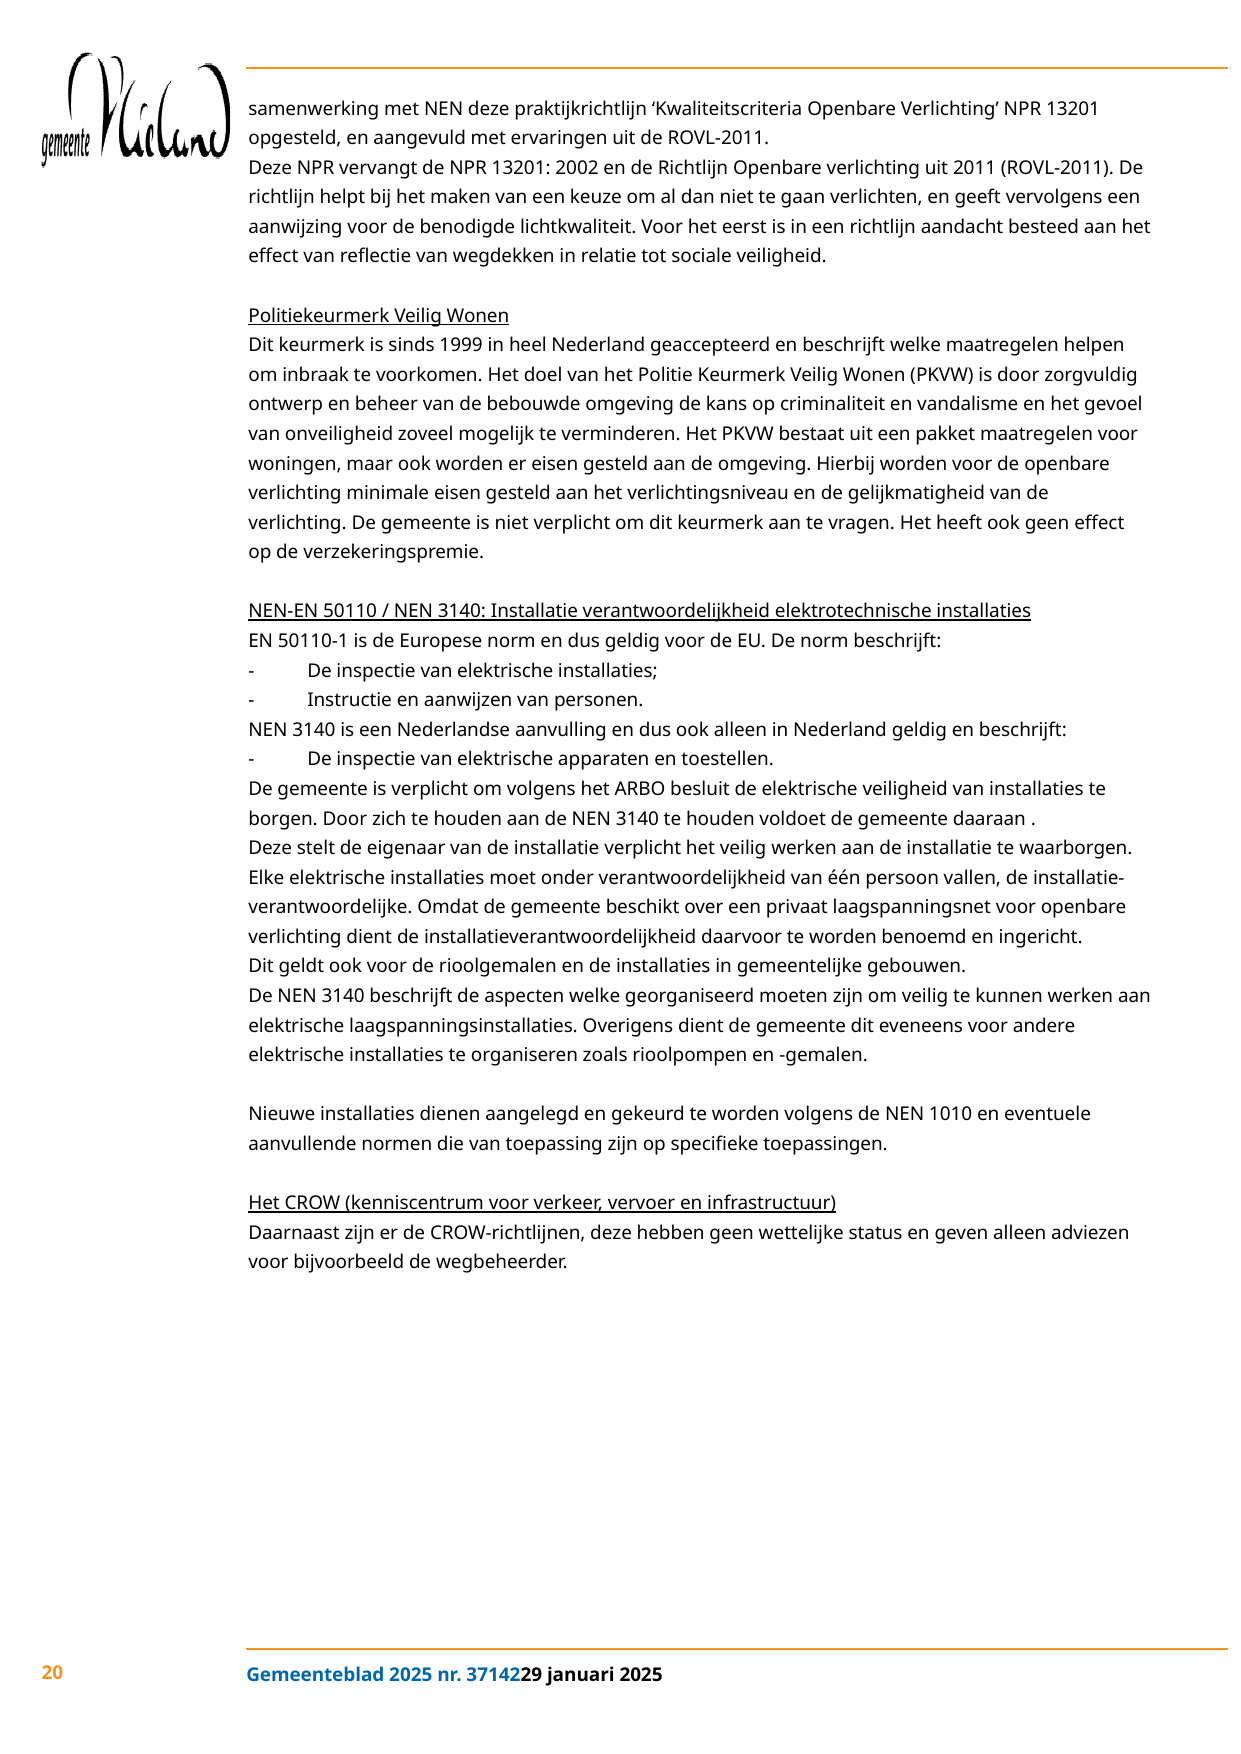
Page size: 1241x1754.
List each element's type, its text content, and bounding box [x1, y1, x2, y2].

text Dit keurmerk is sinds 1999 in heel Nederland geaccepteerd en beschrijft welke maatregelen helpen om inbraak te voorkomen. Het doel van het Politie Keurmerk Veilig Wonen (PKVW) is door zorgvuldig ontwerp en beheer van de bebouwde omgeving de kans op criminaliteit en vandalisme en het gevoel van onveiligheid zoveel mogelijk te verminderen. Het PKVW bestaat uit een pakket maatregelen voor woningen, maar ook worden er eisen gesteld aan de omgeving. Hierbij worden voor de openbare verlichting minimale eisen gesteld aan het verlichtingsniveau en de gelijkmatigheid van de verlichting. De gemeente is niet verplicht om dit keurmerk aan te vragen. Het heeft ook geen effect op de verzekeringspremie. [248, 331, 1152, 564]
text NEN 3140 is een Nederlandse aanvulling en dus ook alleen in Nederland geldig en beschrijft: [248, 716, 1152, 742]
picture [41, 47, 231, 172]
text Deze stelt de eigenaar van de installatie verplicht het veilig werken aan de installatie te waarborgen. [248, 834, 1152, 860]
text Nieuwe installaties dienen aangelegd en gekeurd te worden volgens de NEN 1010 en eventuele aanvullende normen die van toepassing zijn op specifieke toepassingen. [248, 1101, 1152, 1156]
text Deze NPR vervangt de NPR 13201: 2002 en de Richtlijn Openbare verlichting uit 2011 (ROVL-2011). De richtlijn helpt bij het maken van een keuze om al dan niet te gaan verlichten, en geeft vervolgens een aanwijzing voor de benodigde lichtkwaliteit. Voor het eerst is in een richtlijn aandacht besteed aan het effect van reflectie van wegdekken in relatie tot sociale veiligheid. [248, 154, 1152, 268]
text EN 50110-1 is de Europese norm en dus geldig voor de EU. De norm beschrijft: [248, 627, 1152, 653]
text Daarnaast zijn er de CROW-richtlijnen, deze hebben geen wettelijke status en geven alleen adviezen voor bijvoorbeeld de wegbeheerder. [248, 1219, 1152, 1274]
text Politiekeurmerk Veilig Wonen [248, 302, 1152, 328]
text De NEN 3140 beschrijft de aspecten welke georganiseerd moeten zijn om veilig te kunnen werken aan elektrische laagspanningsinstallaties. Overigens dient de gemeente dit eveneens voor andere elektrische installaties te organiseren zoals rioolpompen en -gemalen. [248, 982, 1152, 1067]
list Instructie en aanwijzen van personen. [248, 686, 1152, 712]
text Dit geldt ook voor de rioolgemalen en de installaties in gemeentelijke gebouwen. [248, 953, 1152, 978]
list De inspectie van elektrische installaties; [248, 657, 1152, 683]
list De inspectie van elektrische apparaten en toestellen. [248, 746, 1152, 771]
text samenwerking met NEN deze praktijkrichtlijn ‘Kwaliteitscriteria Openbare Verlichting’ NPR 13201 opgesteld, en aangevuld met ervaringen uit de ROVL-2011. [248, 95, 1152, 150]
text Elke elektrische installaties moet onder verantwoordelijkheid van één persoon vallen, de installatie-verantwoordelijke. Omdat de gemeente beschikt over een privaat laagspanningsnet voor openbare verlichting dient de installatieverantwoordelijkheid daarvoor te worden benoemd en ingericht. [248, 864, 1152, 949]
text Het CROW (kenniscentrum voor verkeer, vervoer en infrastructuur) [248, 1189, 1152, 1215]
text De gemeente is verplicht om volgens het ARBO besluit de elektrische veiligheid van installaties te borgen. Door zich te houden aan de NEN 3140 te houden voldoet de gemeente daaraan . [248, 775, 1152, 831]
text NEN-EN 50110 / NEN 3140: Installatie verantwoordelijkheid elektrotechnische installaties [248, 598, 1152, 623]
